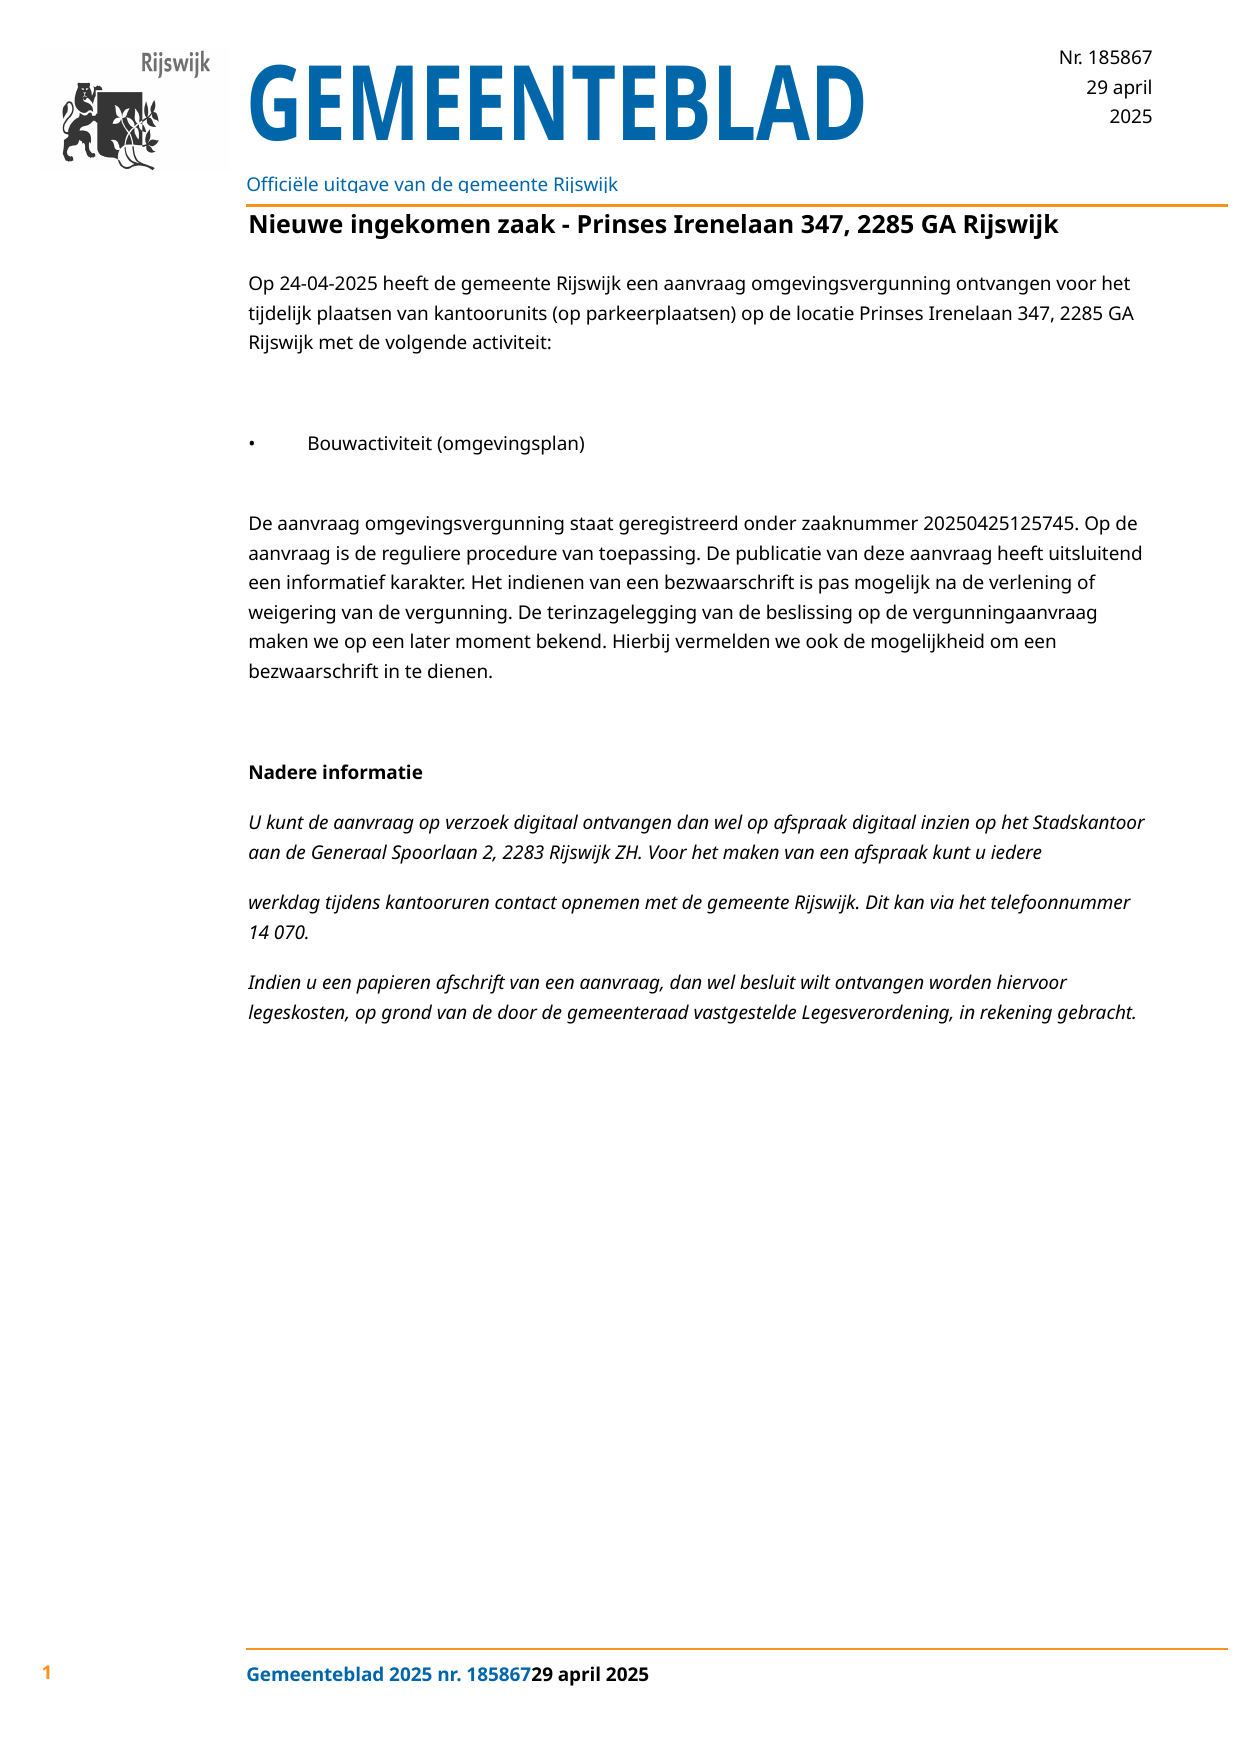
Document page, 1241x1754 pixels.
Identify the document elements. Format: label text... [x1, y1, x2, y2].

text De aanvraag omgevingsvergunning staat geregistreerd onder zaaknummer 20250425125745. Op de aanvraag is de reguliere procedure van toepassing. De publicatie van deze aanvraag heeft uitsluitend een informatief karakter. Het indienen van een bezwaarschrift is pas mogelijk na de verlening of weigering van de vergunning. De terinzagelegging van de beslissing op de vergunningaanvraag maken we op een later moment bekend. Hierbij vermelden we ook de mogelijkheid om een bezwaarschrift in te dienen. [248, 510, 1152, 684]
text Nadere informatie [248, 759, 1152, 785]
text Indien u een papieren afschrift van een aanvraag, dan wel besluit wilt ontvangen worden hiervoor legeskosten, op grond van de door de gemeenteraad vastgestelde Legesverordening, in rekening gebracht. [248, 969, 1152, 1025]
text Nieuwe ingekomen zaak - Prinses Irenelaan 347, 2285 GA Rijswijk [248, 207, 1152, 241]
picture [41, 47, 231, 172]
text U kunt de aanvraag op verzoek digitaal ontvangen dan wel op afspraak digitaal inzien op het Stadskantoor aan de Generaal Spoorlaan 2, 2283 Rijswijk ZH. Voor het maken van een afspraak kunt u iedere [248, 809, 1152, 865]
text werkdag tijdens kantooruren contact opnemen met de gemeente Rijswijk. Dit kan via het telefoonnummer 14 070. [248, 889, 1152, 945]
text Op 24-04-2025 heeft de gemeente Rijswijk een aanvraag omgevingsvergunning ontvangen voor het tijdelijk plaatsen van kantoorunits (op parkeerplaatsen) op de locatie Prinses Irenelaan 347, 2285 GA Rijswijk met de volgende activiteit: [248, 270, 1152, 355]
list Bouwactiviteit (omgevingsplan) [248, 430, 1152, 456]
